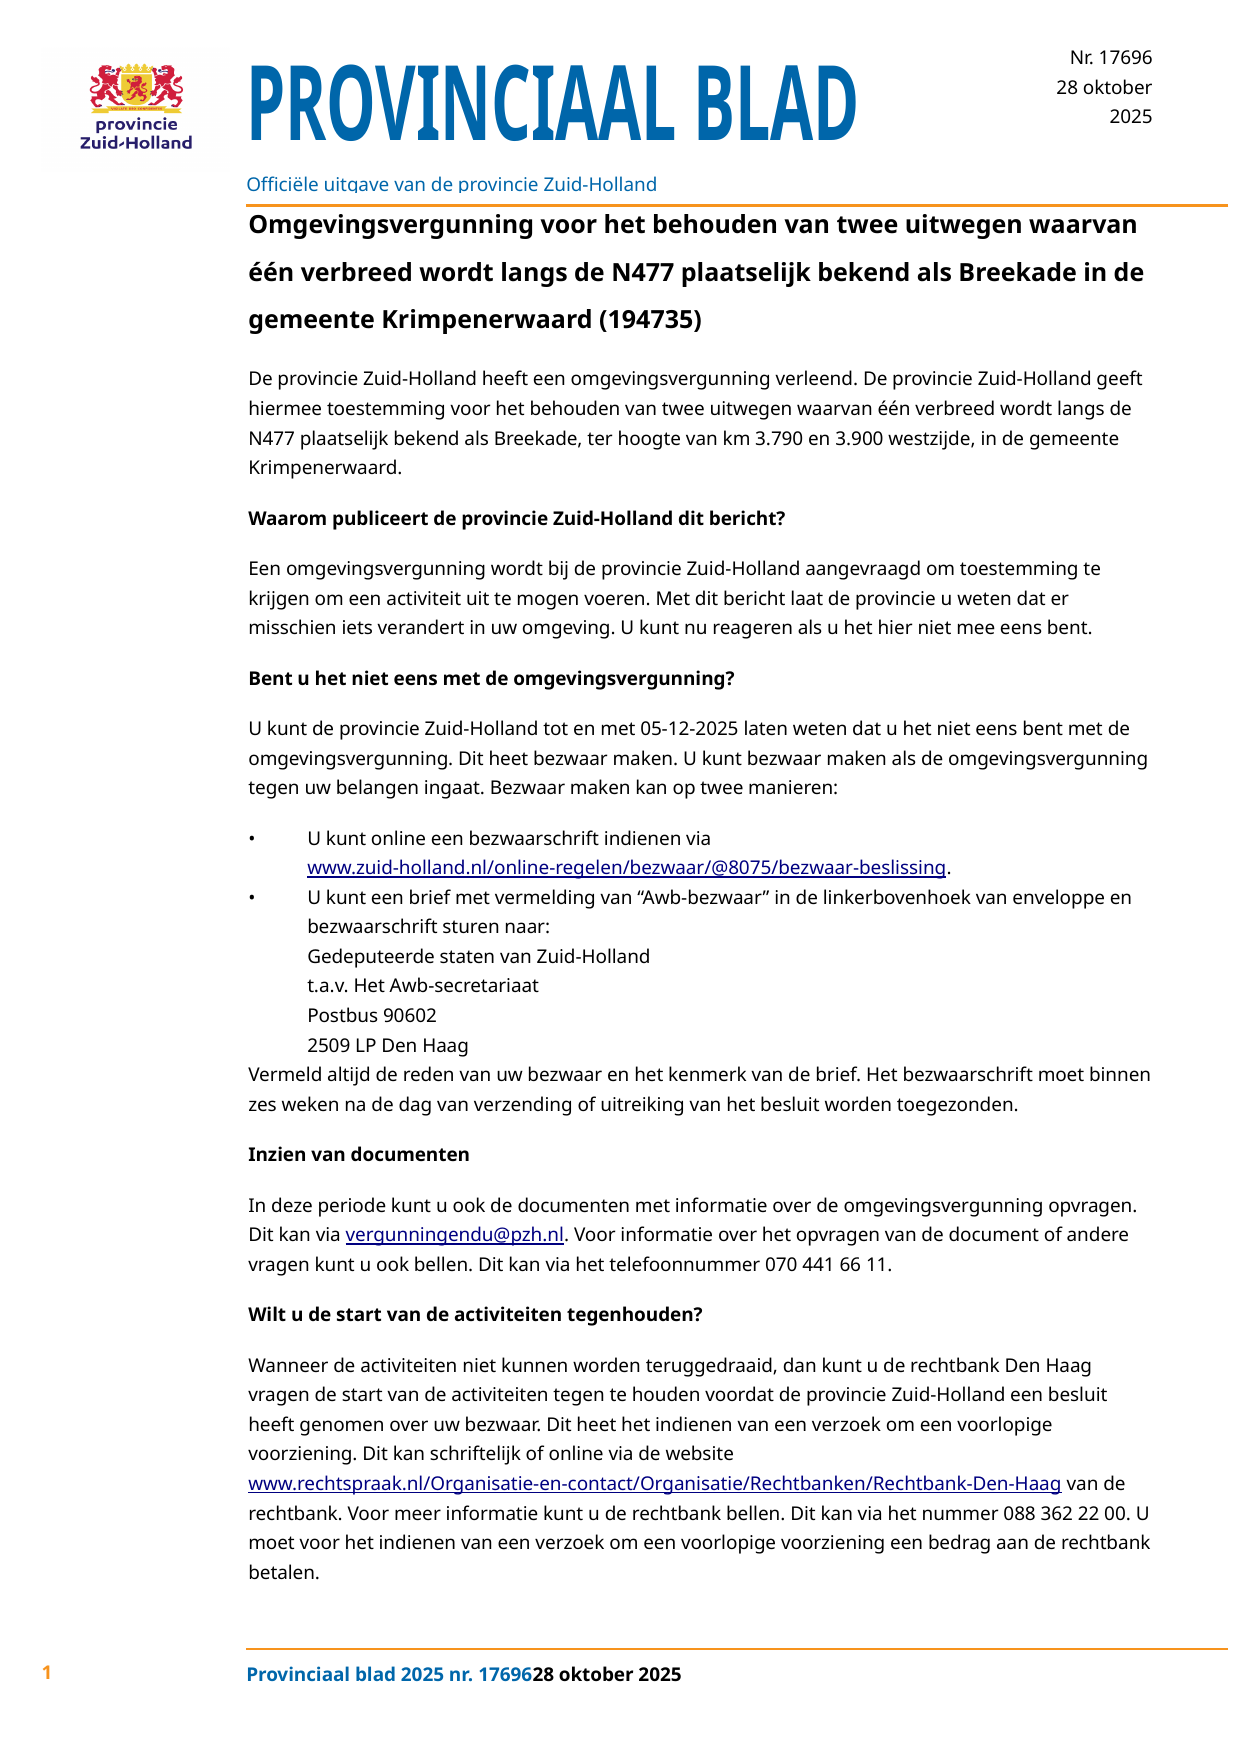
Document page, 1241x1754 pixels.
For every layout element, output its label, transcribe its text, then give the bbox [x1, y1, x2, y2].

list 2509 LP Den Haag [248, 1032, 1152, 1057]
text Wilt u de start van de activiteiten tegenhouden? [248, 1301, 1152, 1327]
text Vermeld altijd de reden van uw bezwaar en het kenmerk van de brief. Het bezwaarschrift moet binnen zes weken na de dag van verzending of uitreiking van het besluit worden toegezonden. [248, 1061, 1152, 1117]
list t.a.v. Het Awb-secretariaat [248, 973, 1152, 998]
text De provincie Zuid-Holland heeft een omgevingsvergunning verleend. De provincie Zuid-Holland geeft hiermee toestemming voor het behouden van twee uitwegen waarvan één verbreed wordt langs de N477 plaatselijk bekend als Breekade, ter hoogte van km 3.790 en 3.900 westzijde, in de gemeente Krimpenerwaard. [248, 366, 1152, 480]
text Een omgevingsvergunning wordt bij de provincie Zuid-Holland aangevraagd om toestemming te krijgen om een activiteit uit te mogen voeren. Met dit bericht laat de provincie u weten dat er misschien iets verandert in uw omgeving. U kunt nu reageren als u het hier niet mee eens bent. [248, 555, 1152, 640]
text Inzien van documenten [248, 1141, 1152, 1167]
text U kunt de provincie Zuid-Holland tot en met 05-12-2025 laten weten dat u het niet eens bent met de omgevingsvergunning. Dit heet bezwaar maken. U kunt bezwaar maken als de omgevingsvergunning tegen uw belangen ingaat. Bezwaar maken kan op twee manieren: [248, 715, 1152, 800]
text Omgevingsvergunning voor het behouden van twee uitwegen waarvan één verbreed wordt langs de N477 plaatselijk bekend als Breekade in de gemeente Krimpenerwaard (194735) [248, 207, 1152, 336]
text Waarom publiceert de provincie Zuid-Holland dit bericht? [248, 505, 1152, 530]
list Gedeputeerde staten van Zuid-Holland [248, 943, 1152, 969]
text In deze periode kunt u ook de documenten met informatie over de omgevingsvergunning opvragen. Dit kan via vergunningendu@pzh.nl. Voor informatie over het opvragen van de document of andere vragen kunt u ook bellen. Dit kan via het telefoonnummer 070 441 66 11. [248, 1192, 1152, 1277]
list U kunt online een bezwaarschrift indienen via www.zuid-holland.nl/online-regelen/bezwaar/@8075/bezwaar-beslissing. [248, 825, 1152, 880]
list Postbus 90602 [248, 1002, 1152, 1028]
text Wanneer de activiteiten niet kunnen worden teruggedraaid, dan kunt u de rechtbank Den Haag vragen de start van de activiteiten tegen te houden voordat de provincie Zuid-Holland een besluit heeft genomen over uw bezwaar. Dit heet het indienen van een verzoek om een voorlopige voorziening. Dit kan schriftelijk of online via de website www.rechtspraak.nl/Organisatie-en-contact/Organisatie/Rechtbanken/Rechtbank-Den-Haag van de rechtbank. Voor meer informatie kunt u de rechtbank bellen. Dit kan via het nummer 088 362 22 00. U moet voor het indienen van een verzoek om een voorlopige voorziening een bedrag aan de rechtbank betalen. [248, 1352, 1152, 1584]
list U kunt een brief met vermelding van “Awb-bezwaar” in de linkerbovenhoek van enveloppe en bezwaarschrift sturen naar: [248, 884, 1152, 939]
picture [41, 47, 231, 172]
text Bent u het niet eens met de omgevingsvergunning? [248, 665, 1152, 690]
